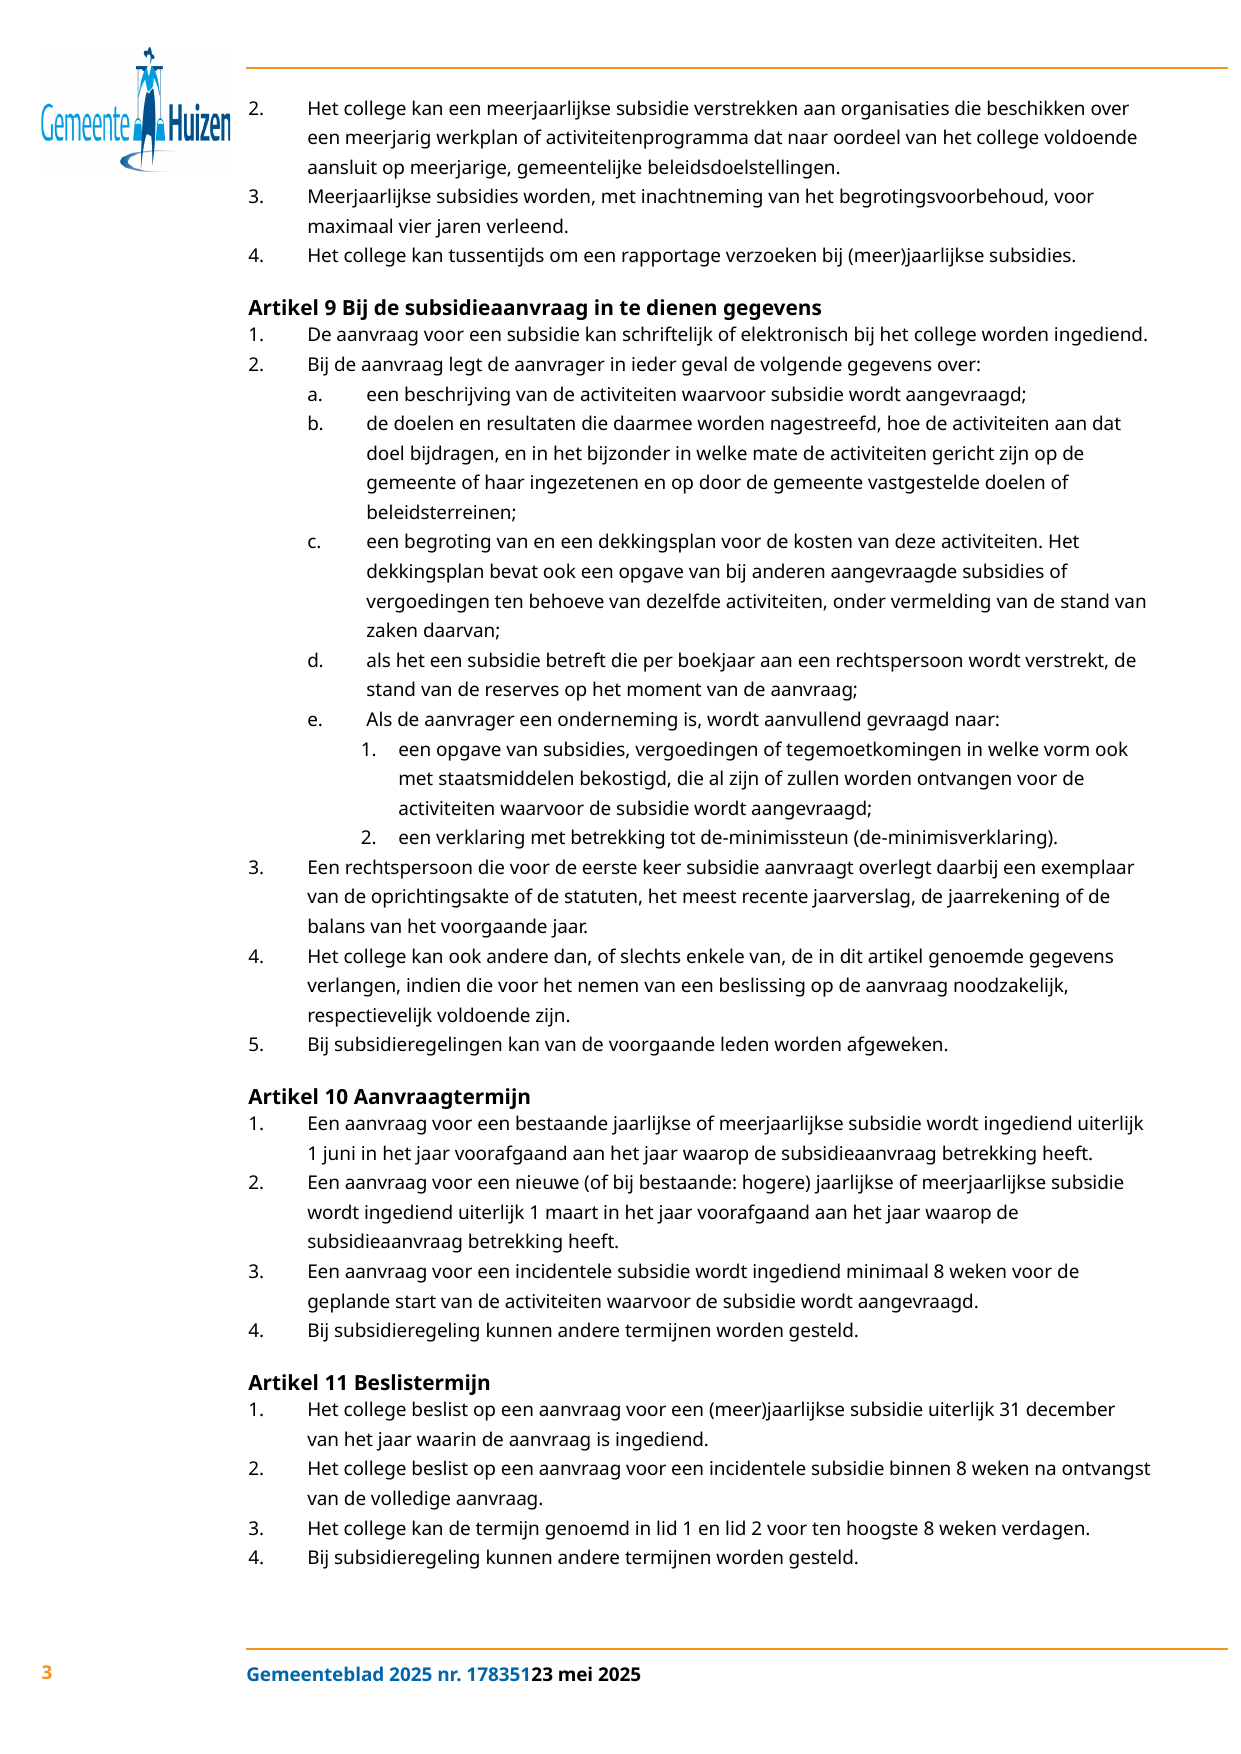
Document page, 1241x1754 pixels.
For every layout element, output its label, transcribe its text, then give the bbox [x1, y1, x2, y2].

list Het college kan de termijn genoemd in lid 1 en lid 2 voor ten hoogste 8 weken verdagen. [248, 1515, 1152, 1540]
list Het college beslist op een aanvraag voor een (meer)jaarlijkse subsidie uiterlijk 31 december van het jaar waarin de aanvraag is ingediend. [248, 1396, 1152, 1452]
list Bij subsidieregelingen kan van de voorgaande leden worden afgeweken. [248, 1032, 1152, 1057]
list Het college kan tussentijds om een rapportage verzoeken bij (meer)jaarlijkse subsidies. [248, 243, 1152, 268]
text Artikel 11 Beslistermijn [248, 1368, 1152, 1396]
list Het college kan een meerjaarlijkse subsidie verstrekken aan organisaties die beschikken over een meerjarig werkplan of activiteitenprogramma dat naar oordeel van het college voldoende aansluit op meerjarige, gemeentelijke beleidsdoelstellingen. [248, 95, 1152, 180]
list Een rechtspersoon die voor de eerste keer subsidie aanvraagt overlegt daarbij een exemplaar van de oprichtingsakte of de statuten, het meest recente jaarverslag, de jaarrekening of de balans van het voorgaande jaar. [248, 854, 1152, 939]
list Bij de aanvraag legt de aanvrager in ieder geval de volgende gegevens over: [248, 351, 1152, 377]
picture [41, 47, 231, 172]
list als het een subsidie betreft die per boekjaar aan een rechtspersoon wordt verstrekt, de stand van de reserves op het moment van de aanvraag; [307, 647, 1152, 702]
list Een aanvraag voor een bestaande jaarlijkse of meerjaarlijkse subsidie wordt ingediend uiterlijk 1 juni in het jaar voorafgaand aan het jaar waarop de subsidieaanvraag betrekking heeft. [248, 1110, 1152, 1166]
list een verklaring met betrekking tot de-minimissteun (de-minimisverklaring). [361, 824, 1152, 850]
list Bij subsidieregeling kunnen andere termijnen worden gesteld. [248, 1317, 1152, 1343]
list Als de aanvrager een onderneming is, wordt aanvullend gevraagd naar: [307, 706, 1152, 732]
list Een aanvraag voor een nieuwe (of bij bestaande: hogere) jaarlijkse of meerjaarlijkse subsidie wordt ingediend uiterlijk 1 maart in het jaar voorafgaand aan het jaar waarop de subsidieaanvraag betrekking heeft. [248, 1169, 1152, 1254]
list Een aanvraag voor een incidentele subsidie wordt ingediend minimaal 8 weken voor de geplande start van de activiteiten waarvoor de subsidie wordt aangevraagd. [248, 1258, 1152, 1314]
text Artikel 9 Bij de subsidieaanvraag in te dienen gegevens [248, 293, 1152, 322]
list Het college kan ook andere dan, of slechts enkele van, de in dit artikel genoemde gegevens verlangen, indien die voor het nemen van een beslissing op de aanvraag noodzakelijk, respectievelijk voldoende zijn. [248, 943, 1152, 1028]
list Bij subsidieregeling kunnen andere termijnen worden gesteld. [248, 1544, 1152, 1570]
list een opgave van subsidies, vergoedingen of tegemoetkomingen in welke vorm ook met staatsmiddelen bekostigd, die al zijn of zullen worden ontvangen voor de activiteiten waarvoor de subsidie wordt aangevraagd; [361, 736, 1152, 821]
list een beschrijving van de activiteiten waarvoor subsidie wordt aangevraagd; [307, 381, 1152, 406]
list De aanvraag voor een subsidie kan schriftelijk of elektronisch bij het college worden ingediend. [248, 322, 1152, 347]
list de doelen en resultaten die daarmee worden nagestreefd, hoe de activiteiten aan dat doel bijdragen, en in het bijzonder in welke mate de activiteiten gericht zijn op de gemeente of haar ingezetenen en op door de gemeente vastgestelde doelen of beleidsterreinen; [307, 410, 1152, 525]
list een begroting van en een dekkingsplan voor de kosten van deze activiteiten. Het dekkingsplan bevat ook een opgave van bij anderen aangevraagde subsidies of vergoedingen ten behoeve van dezelfde activiteiten, onder vermelding van de stand van zaken daarvan; [307, 529, 1152, 643]
list Het college beslist op een aanvraag voor een incidentele subsidie binnen 8 weken na ontvangst van de volledige aanvraag. [248, 1456, 1152, 1511]
text Artikel 10 Aanvraagtermijn [248, 1082, 1152, 1110]
list Meerjaarlijkse subsidies worden, met inachtneming van het begrotingsvoorbehoud, voor maximaal vier jaren verleend. [248, 183, 1152, 239]
